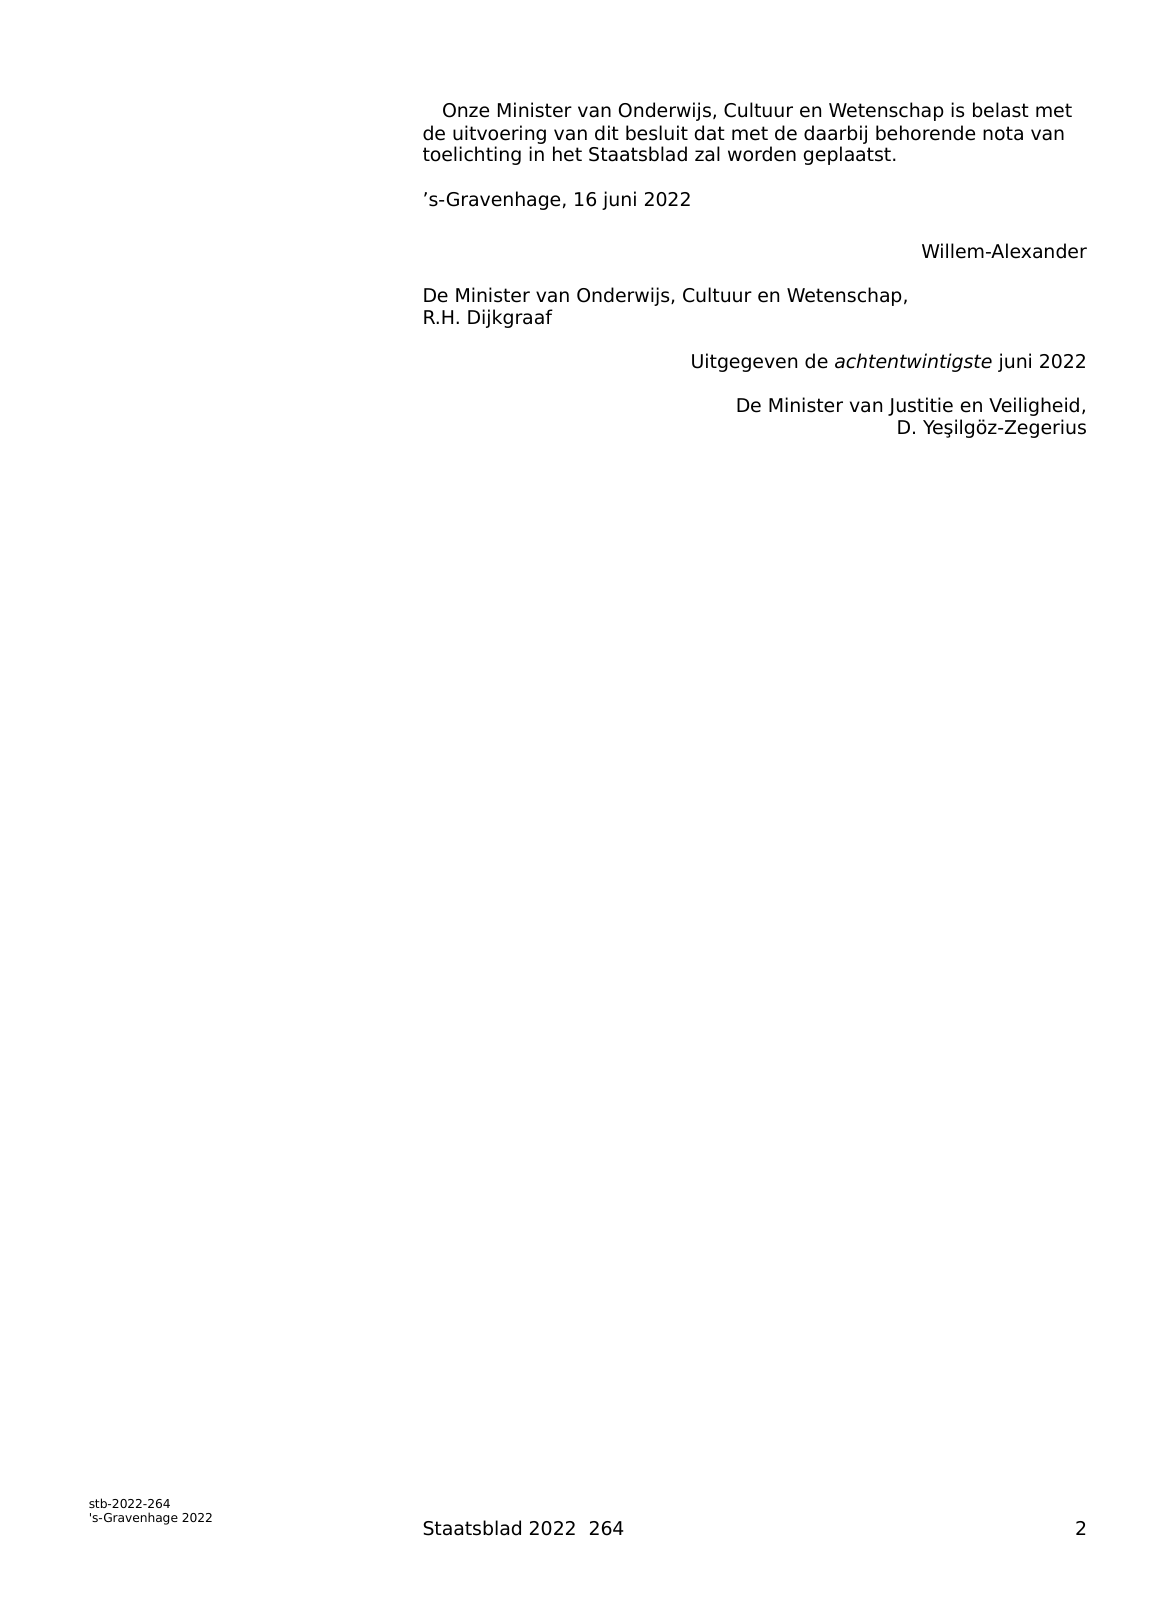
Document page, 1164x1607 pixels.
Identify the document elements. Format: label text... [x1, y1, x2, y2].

text De Minister van Onderwijs, Cultuur en Wetenschap, R.H. Dijkgraaf [422, 285, 1087, 329]
text 's-Gravenhage 2022 [88, 1511, 323, 1525]
text Willem-Alexander [422, 241, 1087, 262]
text Uitgegeven de achtentwintigste juni 2022 [422, 351, 1087, 373]
text ’s-Gravenhage, 16 juni 2022 [422, 188, 1087, 211]
text De Minister van Justitie en Veiligheid, D. Yeşilgöz-Zegerius [422, 395, 1087, 439]
text stb-2022-264 [88, 1497, 323, 1511]
text Onze Minister van Onderwijs, Cultuur en Wetenschap is belast met de uitvoering van dit besluit dat met de daarbij behorende nota van toelichting in het Staatsblad zal worden geplaatst. [422, 100, 1087, 166]
